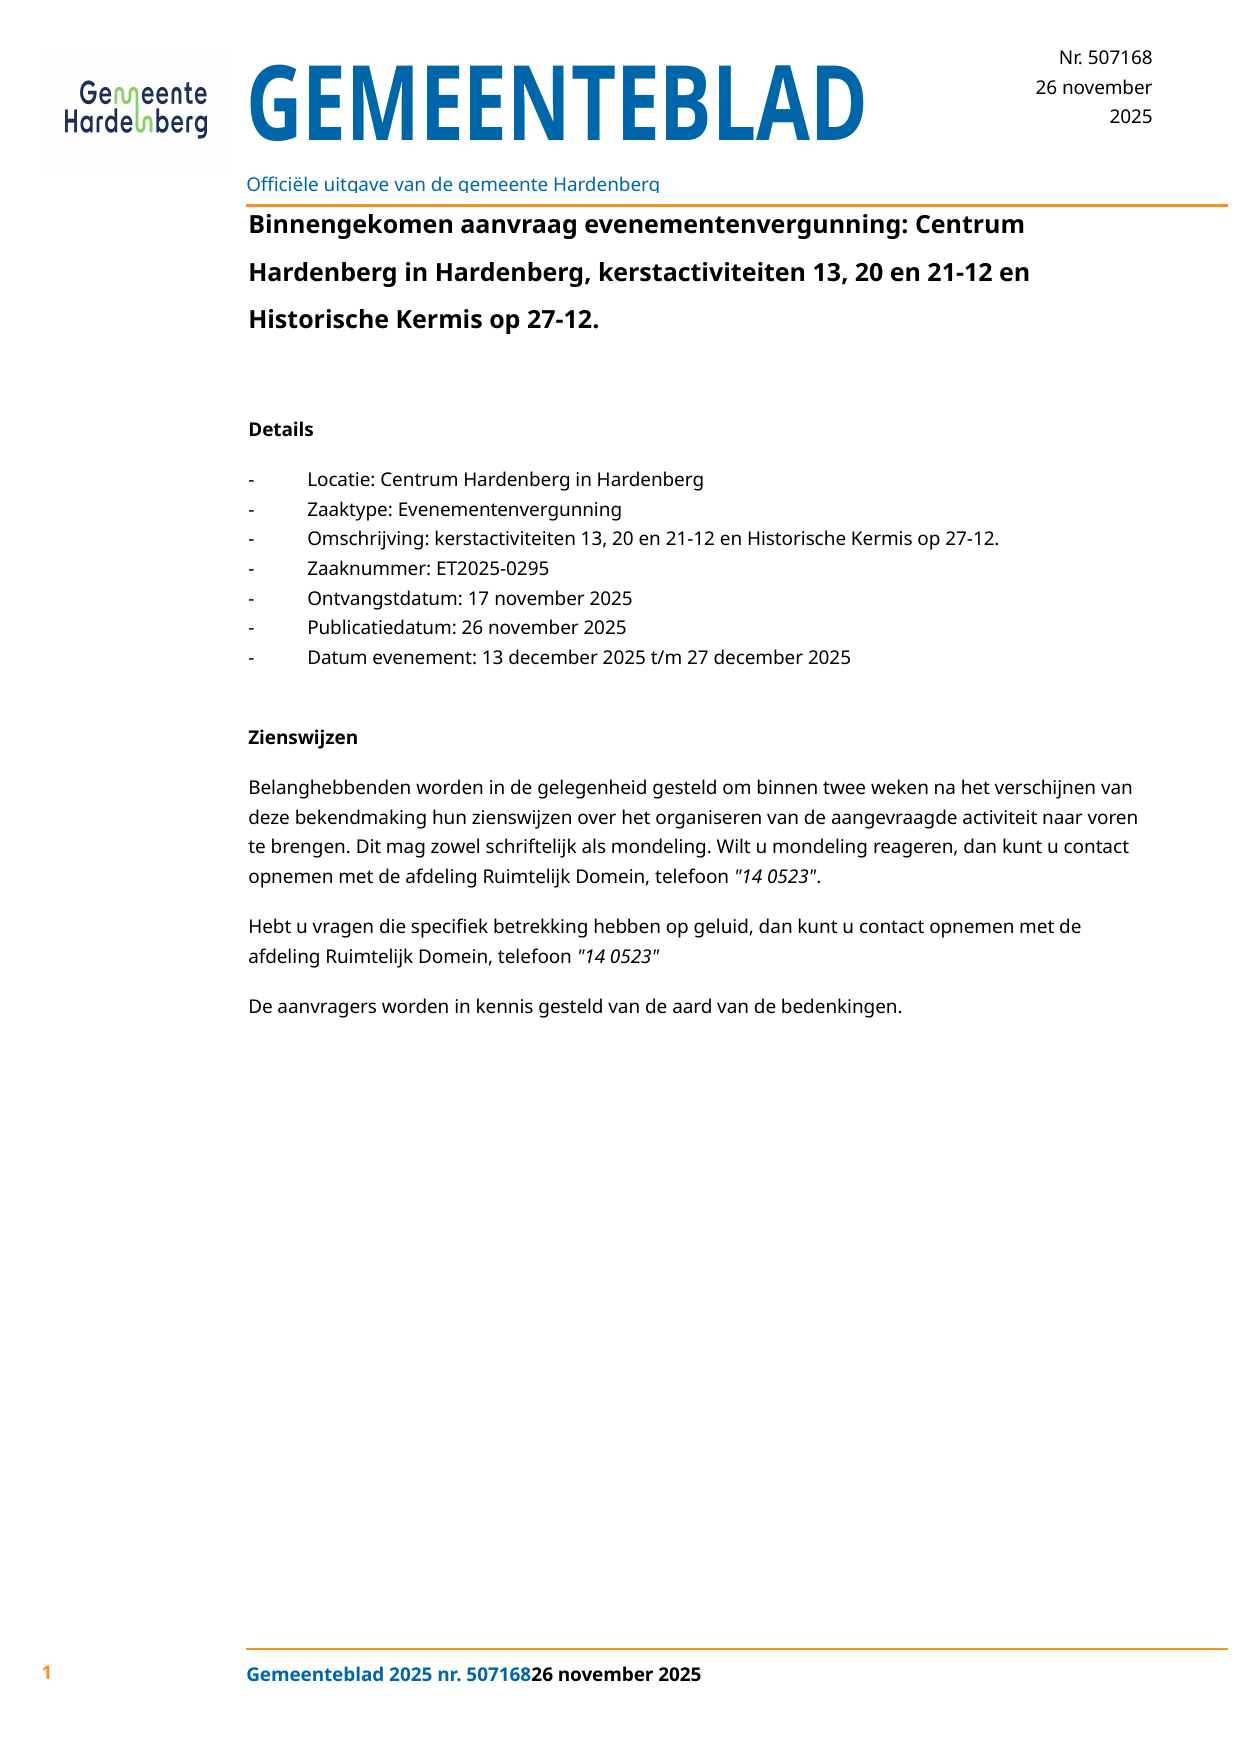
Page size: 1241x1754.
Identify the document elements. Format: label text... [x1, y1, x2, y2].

list Zaaknummer: ET2025-0295 [248, 555, 1152, 581]
text Zienswijzen [248, 724, 1152, 749]
text De aanvragers worden in kennis gesteld van de aard van de bedenkingen. [248, 993, 1152, 1019]
picture [41, 47, 231, 172]
list Ontvangstdatum: 17 november 2025 [248, 585, 1152, 610]
list Datum evenement: 13 december 2025 t/m 27 december 2025 [248, 644, 1152, 669]
text Belanghebbenden worden in de gelegenheid gesteld om binnen twee weken na het verschijnen van deze bekendmaking hun zienswijzen over het organiseren van de aangevraagde activiteit naar voren te brengen. Dit mag zowel schriftelijk als mondeling. Wilt u mondeling reageren, dan kunt u contact opnemen met de afdeling Ruimtelijk Domein, telefoon "14 0523". [248, 774, 1152, 889]
list Zaaktype: Evenementenvergunning [248, 496, 1152, 522]
text Details [248, 416, 1152, 442]
list Locatie: Centrum Hardenberg in Hardenberg [248, 466, 1152, 492]
list Publicatiedatum: 26 november 2025 [248, 614, 1152, 640]
text Binnengekomen aanvraag evenementenvergunning: Centrum Hardenberg in Hardenberg, kerstactiviteiten 13, 20 en 21-12 en Historische Kermis op 27-12. [248, 207, 1152, 336]
text Hebt u vragen die specifiek betrekking hebben op geluid, dan kunt u contact opnemen met de afdeling Ruimtelijk Domein, telefoon "14 0523" [248, 913, 1152, 969]
list Omschrijving: kerstactiviteiten 13, 20 en 21-12 en Historische Kermis op 27-12. [248, 526, 1152, 551]
